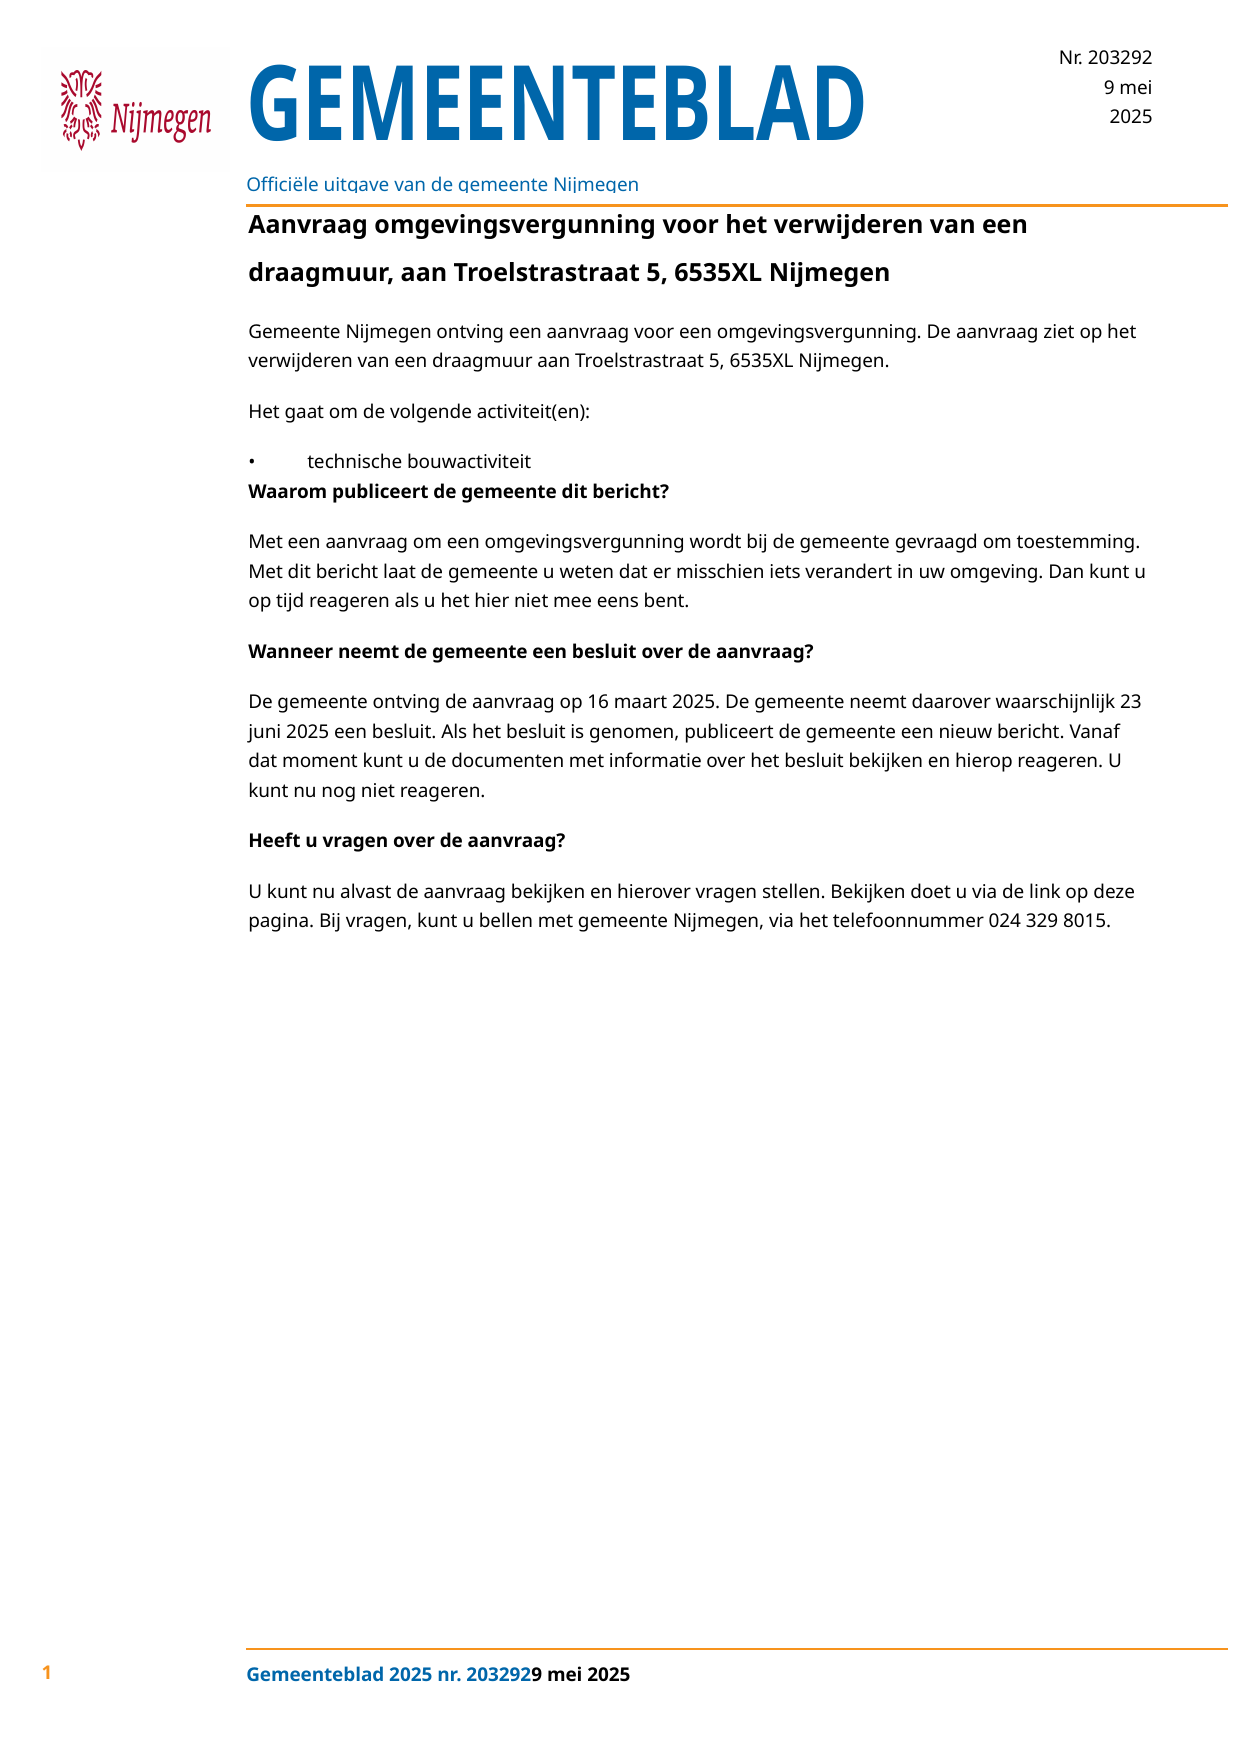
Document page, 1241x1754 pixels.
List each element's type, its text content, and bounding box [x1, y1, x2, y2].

text Het gaat om de volgende activiteit(en): [248, 398, 1152, 424]
picture [41, 47, 231, 172]
text Wanneer neemt de gemeente een besluit over de aanvraag? [248, 638, 1152, 664]
text U kunt nu alvast de aanvraag bekijken en hierover vragen stellen. Bekijken doet u via de link op deze pagina. Bij vragen, kunt u bellen met gemeente Nijmegen, via het telefoonnummer 024 329 8015. [248, 878, 1152, 933]
text Heeft u vragen over de aanvraag? [248, 827, 1152, 853]
text Gemeente Nijmegen ontving een aanvraag voor een omgevingsvergunning. De aanvraag ziet op het verwijderen van een draagmuur aan Troelstrastraat 5, 6535XL Nijmegen. [248, 318, 1152, 373]
list technische bouwactiviteit [248, 448, 1152, 474]
text De gemeente ontving de aanvraag op 16 maart 2025. De gemeente neemt daarover waarschijnlijk 23 juni 2025 een besluit. Als het besluit is genomen, publiceert de gemeente een nieuw bericht. Vanaf dat moment kunt u de documenten met informatie over het besluit bekijken en hierop reageren. U kunt nu nog niet reageren. [248, 688, 1152, 803]
text Aanvraag omgevingsvergunning voor het verwijderen van een draagmuur, aan Troelstrastraat 5, 6535XL Nijmegen [248, 207, 1152, 288]
text Met een aanvraag om een omgevingsvergunning wordt bij de gemeente gevraagd om toestemming. Met dit bericht laat de gemeente u weten dat er misschien iets verandert in uw omgeving. Dan kunt u op tijd reageren als u het hier niet mee eens bent. [248, 528, 1152, 613]
text Waarom publiceert de gemeente dit bericht? [248, 478, 1152, 504]
